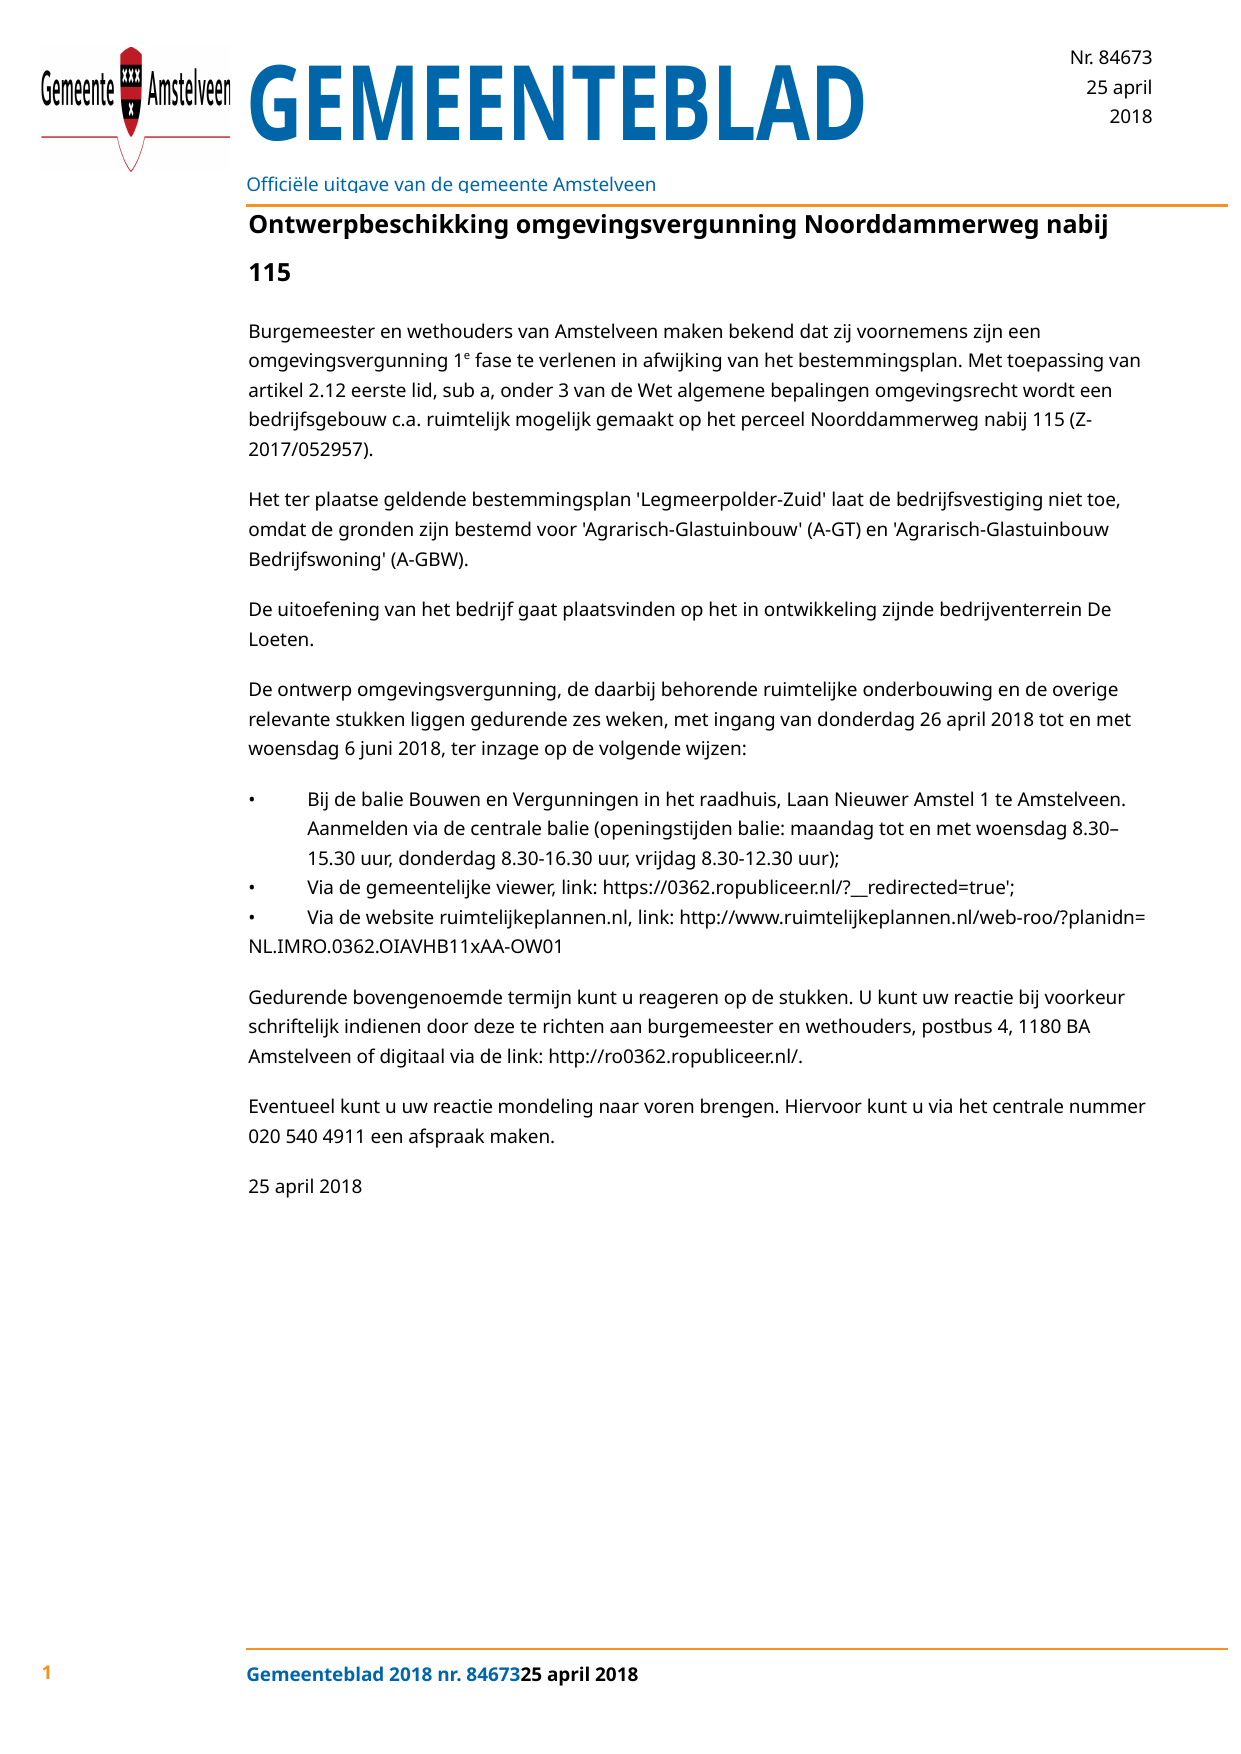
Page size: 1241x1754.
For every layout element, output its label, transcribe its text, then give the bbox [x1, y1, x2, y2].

text Ontwerpbeschikking omgevingsvergunning Noorddammerweg nabij 115 [248, 207, 1152, 288]
text 25 april 2018 [248, 1174, 1152, 1199]
list Via de gemeentelijke viewer, link: https://0362.ropubliceer.nl/?__redirected=true'; [248, 874, 1152, 900]
text De ontwerp omgevingsvergunning, de daarbij behorende ruimtelijke onderbouwing en de overige relevante stukken liggen gedurende zes weken, met ingang van donderdag 26 april 2018 tot en met woensdag 6 juni 2018, ter inzage op de volgende wijzen: [248, 676, 1152, 761]
list Via de website ruimtelijkeplannen.nl, link: http://www.ruimtelijkeplannen.nl/web-roo/?planidn= [248, 904, 1152, 930]
list Bij de balie Bouwen en Vergunningen in het raadhuis, Laan Nieuwer Amstel 1 te Amstelveen. Aanmelden via de centrale balie (openingstijden balie: maandag tot en met woensdag 8.30–15.30 uur, donderdag 8.30-16.30 uur, vrijdag 8.30-12.30 uur); [248, 786, 1152, 871]
text De uitoefening van het bedrijf gaat plaatsvinden op het in ontwikkeling zijnde bedrijventerrein De Loeten. [248, 596, 1152, 652]
text Burgemeester en wethouders van Amstelveen maken bekend dat zij voornemens zijn een omgevingsvergunning 1e fase te verlenen in afwijking van het bestemmingsplan. Met toepassing van artikel 2.12 eerste lid, sub a, onder 3 van de Wet algemene bepalingen omgevingsrecht wordt een bedrijfsgebouw c.a. ruimtelijk mogelijk gemaakt op het perceel Noorddammerweg nabij 115 (Z-2017/052957). [248, 318, 1152, 462]
text NL.IMRO.0362.OIAVHB11xAA-OW01 [248, 934, 1152, 959]
text Eventueel kunt u uw reactie mondeling naar voren brengen. Hiervoor kunt u via het centrale nummer 020 540 4911 een afspraak maken. [248, 1094, 1152, 1149]
picture [41, 47, 231, 172]
text Het ter plaatse geldende bestemmingsplan 'Legmeerpolder-Zuid' laat de bedrijfsvestiging niet toe, omdat de gronden zijn bestemd voor 'Agrarisch-Glastuinbouw' (A-GT) en 'Agrarisch-Glastuinbouw Bedrijfswoning' (A-GBW). [248, 487, 1152, 572]
text Gedurende bovengenoemde termijn kunt u reageren op de stukken. U kunt uw reactie bij voorkeur schriftelijk indienen door deze te richten aan burgemeester en wethouders, postbus 4, 1180 BA Amstelveen of digitaal via de link: http://ro0362.ropubliceer.nl/. [248, 984, 1152, 1069]
